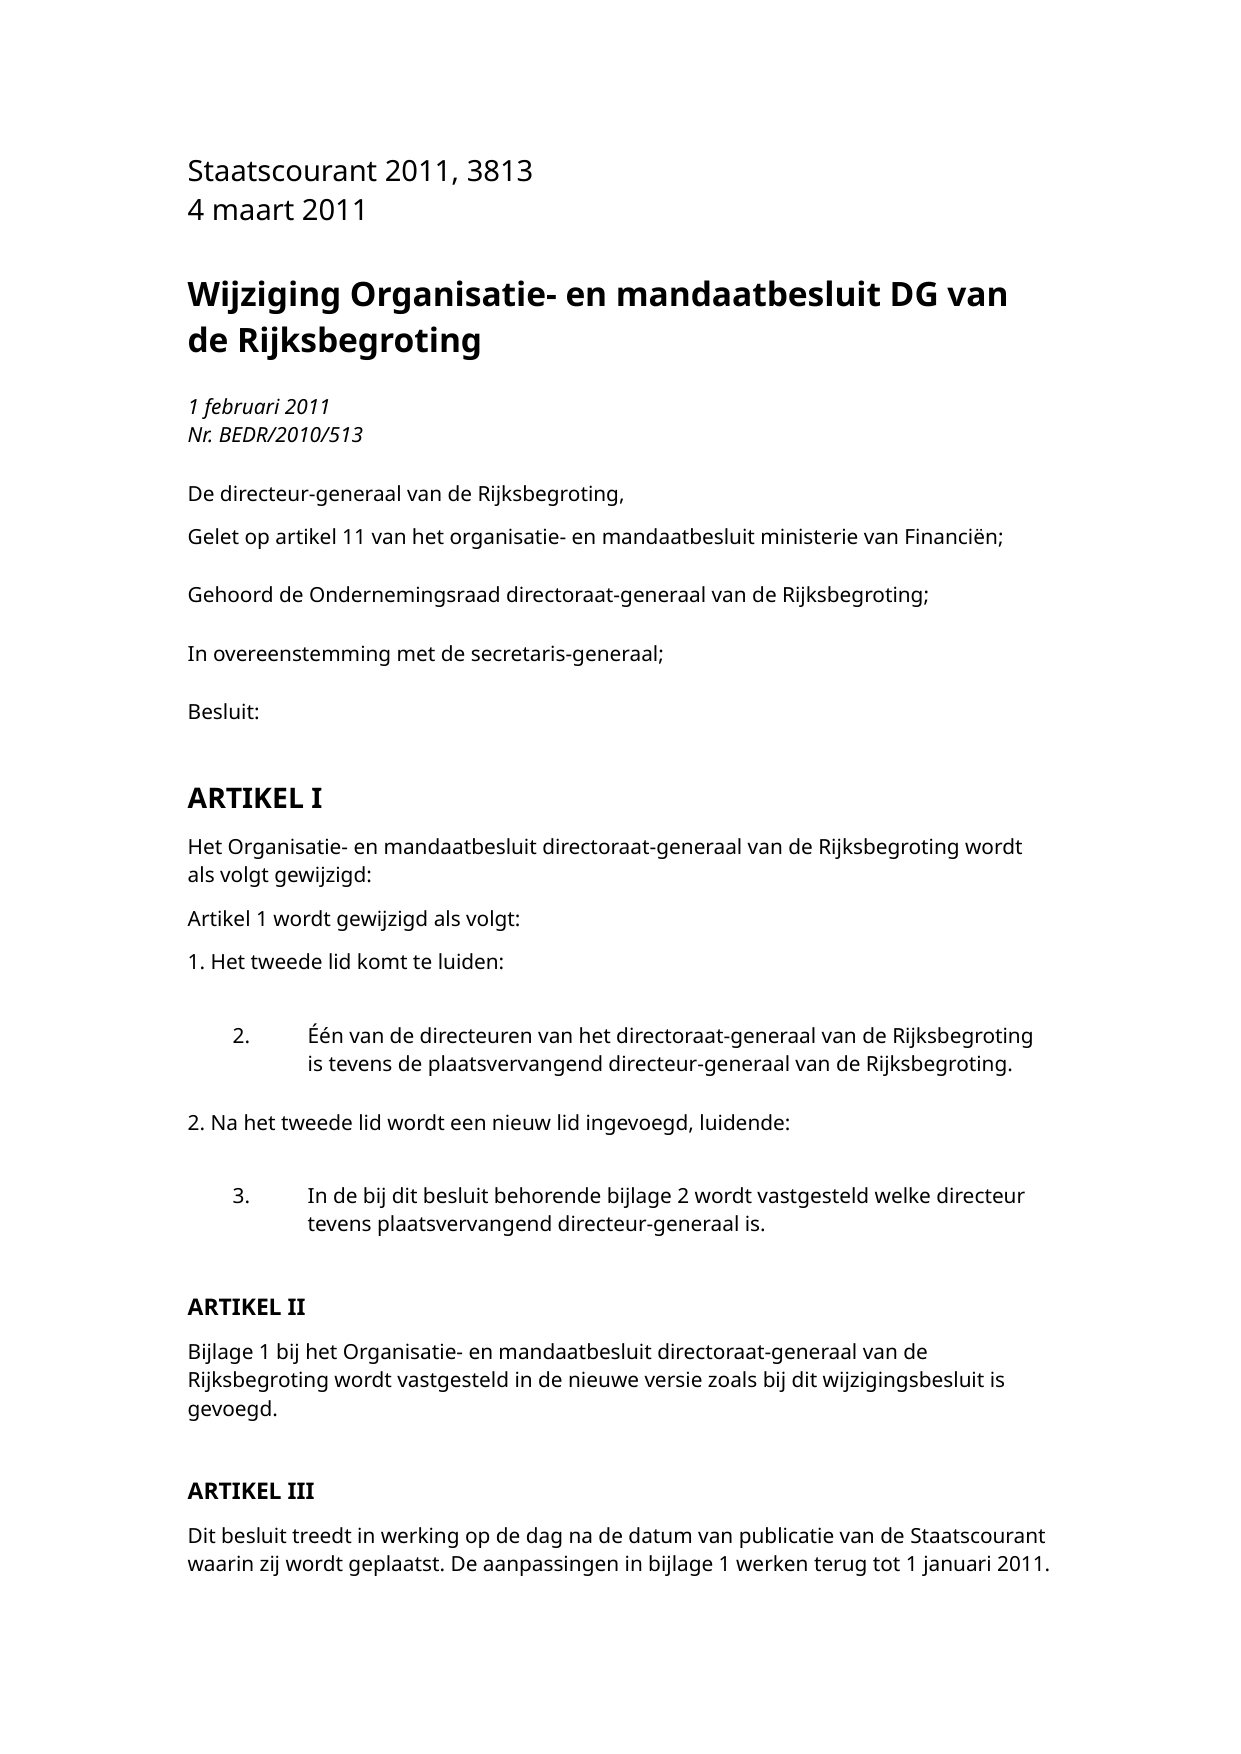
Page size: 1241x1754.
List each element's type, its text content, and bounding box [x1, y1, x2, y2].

text 4 maart 2011 [187, 190, 1053, 229]
subtitle ARTIKEL III [187, 1474, 1053, 1506]
text De directeur-generaal van de Rijksbegroting, [187, 479, 1053, 507]
text In overeenstemming met de secretaris-generaal; [187, 639, 1053, 667]
subtitle Wijziging Organisatie- en mandaatbesluit DG van de Rijksbegroting [187, 271, 1053, 362]
text Artikel 1 wordt gewijzigd als volgt: [187, 904, 1053, 932]
text 1. Het tweede lid komt te luiden: [187, 947, 1053, 976]
text 1 februari 2011 [187, 392, 1053, 420]
list Één van de directeuren van het directoraat-generaal van de Rijksbegroting is tevens de plaatsvervangend directeur-generaal van de Rijksbegroting. [232, 1021, 1053, 1078]
text Bijlage 1 bij het Organisatie- en mandaatbesluit directoraat-generaal van de Rijksbegroting wordt vastgesteld in de nieuwe versie zoals bij dit wijzigingsbesluit is gevoegd. [187, 1337, 1053, 1422]
subtitle ARTIKEL I [187, 778, 1053, 817]
text Gelet op artikel 11 van het organisatie- en mandaatbesluit ministerie van Financiën; [187, 522, 1053, 551]
text Het Organisatie- en mandaatbesluit directoraat-generaal van de Rijksbegroting wordt als volgt gewijzigd: [187, 832, 1053, 889]
text Gehoord de Ondernemingsraad directoraat-generaal van de Rijksbegroting; [187, 581, 1053, 609]
text Besluit: [187, 697, 1053, 726]
text Dit besluit treedt in werking op de dag na de datum van publicatie van de Staatscourant waarin zij wordt geplaatst. De aanpassingen in bijlage 1 werken terug tot 1 januari 2011. [187, 1521, 1053, 1578]
text Staatscourant 2011, 3813 [187, 150, 1053, 190]
subtitle ARTIKEL II [187, 1291, 1053, 1322]
text Nr. BEDR/2010/513 [187, 420, 1053, 449]
text 2. Na het tweede lid wordt een nieuw lid ingevoegd, luidende: [187, 1108, 1053, 1136]
list In de bij dit besluit behorende bijlage 2 wordt vastgesteld welke directeur tevens plaatsvervangend directeur-generaal is. [232, 1181, 1053, 1238]
